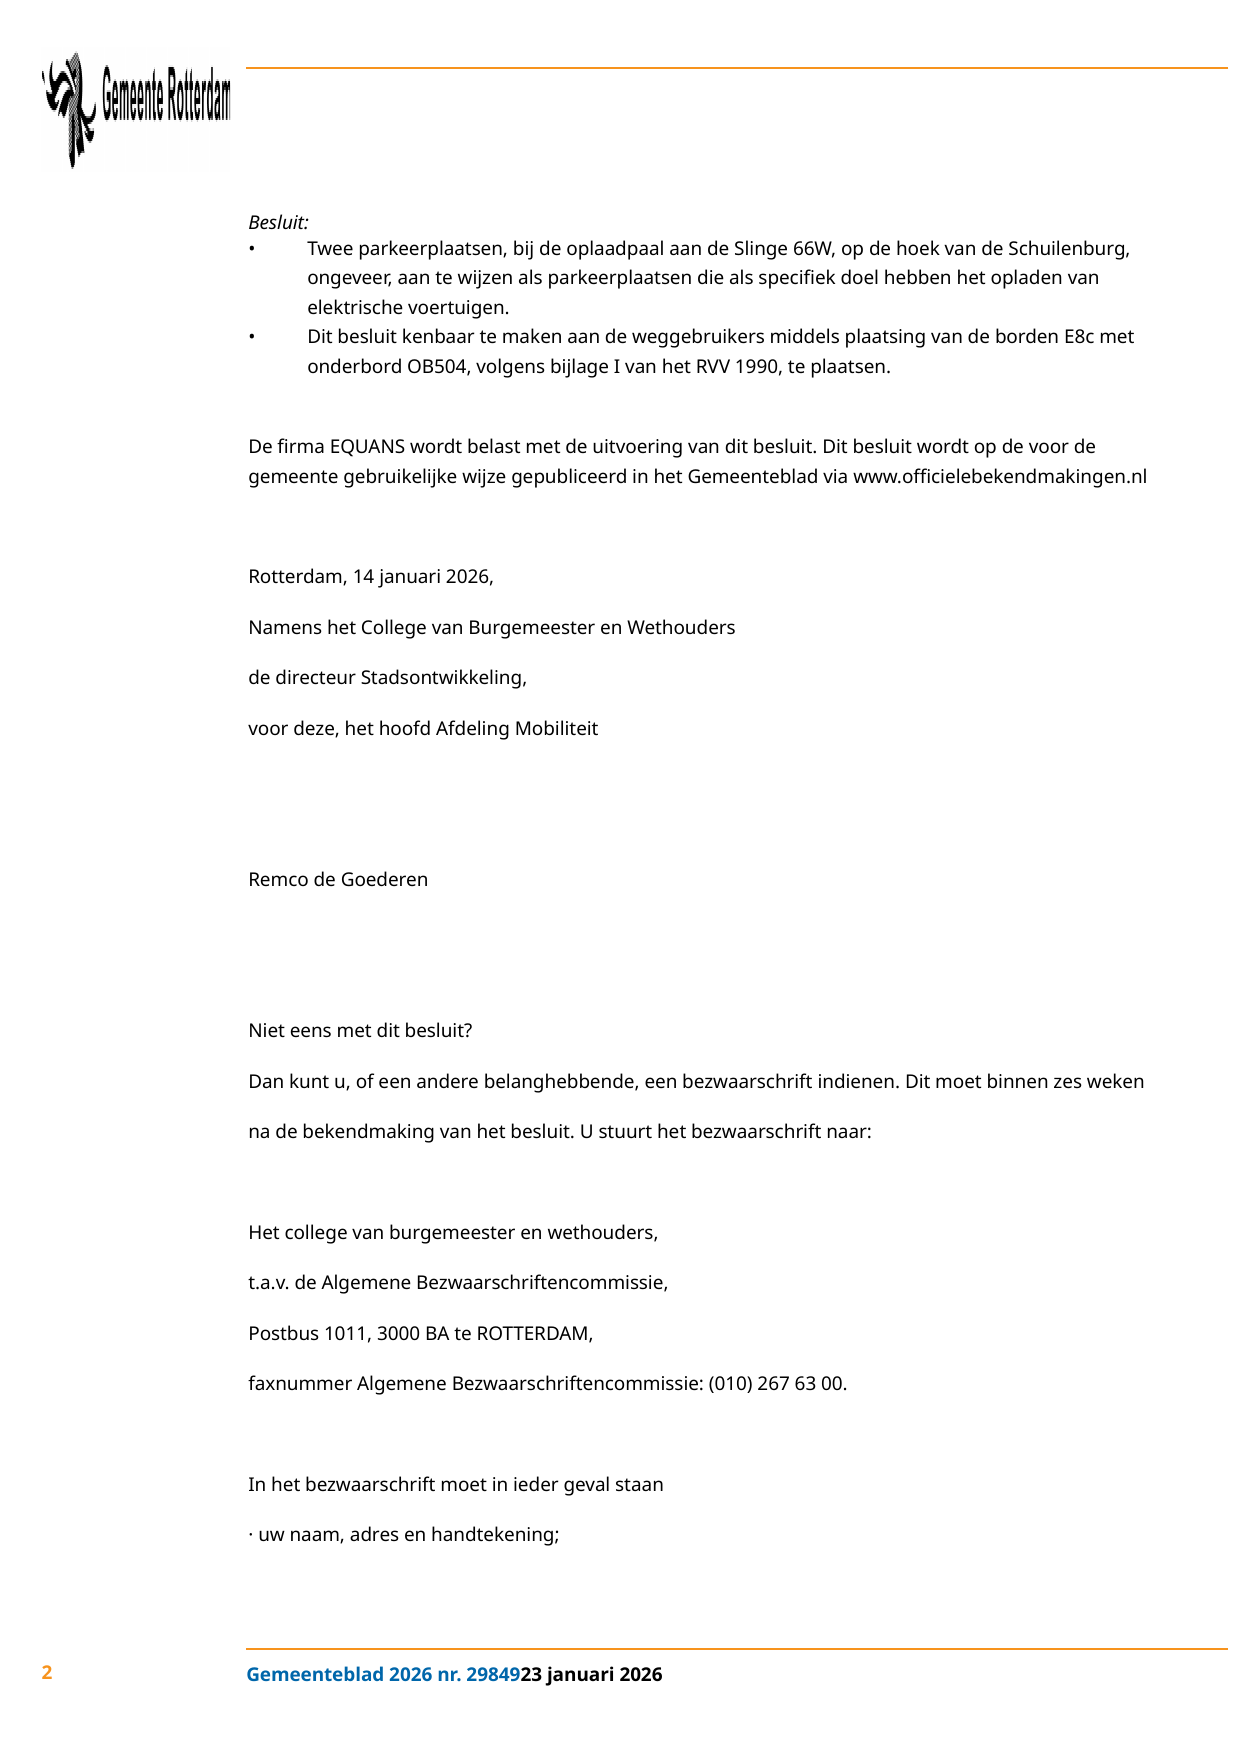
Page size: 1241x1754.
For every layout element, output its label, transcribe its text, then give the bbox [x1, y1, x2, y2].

text In het bezwaarschrift moet in ieder geval staan [248, 1471, 1152, 1497]
text Niet eens met dit besluit? [248, 1017, 1152, 1043]
text t.a.v. de Algemene Bezwaarschriftencommissie, [248, 1269, 1152, 1295]
text Postbus 1011, 3000 BA te ROTTERDAM, [248, 1320, 1152, 1346]
picture [41, 47, 231, 172]
text · uw naam, adres en handtekening; [248, 1522, 1152, 1547]
list Twee parkeerplaatsen, bij de oplaadpaal aan de Slinge 66W, op de hoek van de Schuilenburg, ongeveer, aan te wijzen als parkeerplaatsen die als specifiek doel hebben het opladen van elektrische voertuigen. [248, 235, 1152, 320]
text Remco de Goederen [248, 866, 1152, 892]
text Besluit: [248, 209, 1152, 235]
text faxnummer Algemene Bezwaarschriftencommissie: (010) 267 63 00. [248, 1370, 1152, 1396]
text Het college van burgemeester en wethouders, [248, 1219, 1152, 1245]
text na de bekendmaking van het besluit. U stuurt het bezwaarschrift naar: [248, 1118, 1152, 1144]
text Rotterdam, 14 januari 2026, [248, 564, 1152, 589]
text de directeur Stadsontwikkeling, [248, 664, 1152, 690]
text Namens het College van Burgemeester en Wethouders [248, 614, 1152, 640]
text voor deze, het hoofd Afdeling Mobiliteit [248, 715, 1152, 741]
text De firma EQUANS wordt belast met de uitvoering van dit besluit. Dit besluit wordt op de voor de gemeente gebruikelijke wijze gepubliceerd in het Gemeenteblad via www.officielebekendmakingen.nl [248, 433, 1152, 488]
list Dit besluit kenbaar te maken aan de weggebruikers middels plaatsing van de borden E8c met onderbord OB504, volgens bijlage I van het RVV 1990, te plaatsen. [248, 324, 1152, 379]
text Dan kunt u, of een andere belanghebbende, een bezwaarschrift indienen. Dit moet binnen zes weken [248, 1068, 1152, 1093]
